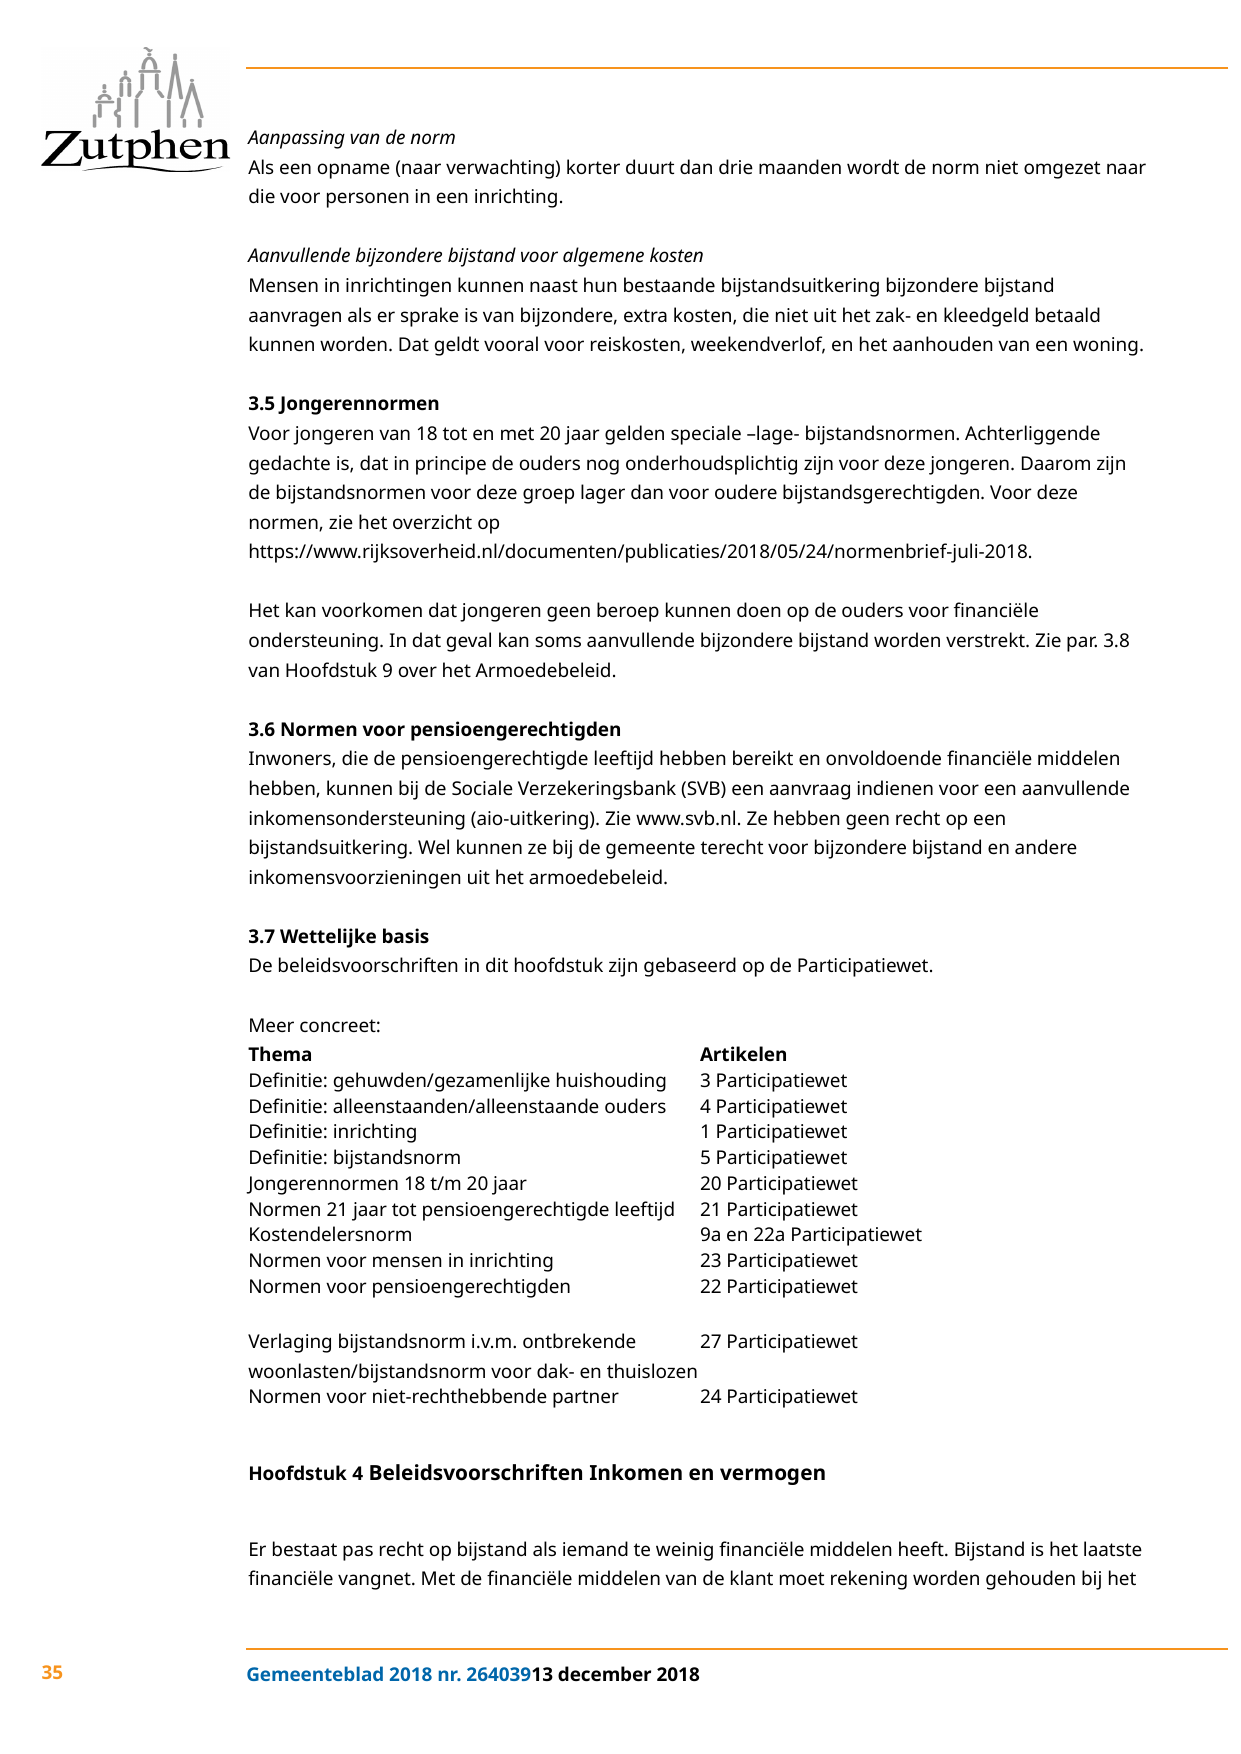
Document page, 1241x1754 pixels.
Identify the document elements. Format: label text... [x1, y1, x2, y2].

table_header Thema [248, 1042, 700, 1067]
table_cell 20 Participatiewet [700, 1170, 1152, 1196]
picture [41, 47, 231, 172]
text Voor jongeren van 18 tot en met 20 jaar gelden speciale –lage- bijstandsnormen. Achterliggende gedachte is, dat in principe de ouders nog onderhoudsplichtig zijn voor deze jongeren. Daarom zijn de bijstandsnormen voor deze groep lager dan voor oudere bijstandsgerechtigden. Voor deze normen, zie het overzicht op https://www.rijksoverheid.nl/documenten/publicaties/2018/05/24/normenbrief-juli-2018. [248, 420, 1152, 564]
text Mensen in inrichtingen kunnen naast hun bestaande bijstandsuitkering bijzondere bijstand aanvragen als er sprake is van bijzondere, extra kosten, die niet uit het zak- en kleedgeld betaald kunnen worden. Dat geldt vooral voor reiskosten, weekendverlof, en het aanhouden van een woning. [248, 272, 1152, 357]
text 3.5 Jongerennormen [248, 391, 1152, 416]
table_cell 21 Participatiewet [700, 1196, 1152, 1222]
table_cell Definitie: alleenstaanden/alleenstaande ouders [248, 1093, 700, 1119]
table_cell 24 Participatiewet [700, 1384, 1152, 1409]
text Inwoners, die de pensioengerechtigde leeftijd hebben bereikt en onvoldoende financiële middelen hebben, kunnen bij de Sociale Verzekeringsbank (SVB) een aanvraag indienen voor een aanvullende inkomensondersteuning (aio-uitkering). Zie www.svb.nl. Ze hebben geen recht op een bijstandsuitkering. Wel kunnen ze bij de gemeente terecht voor bijzondere bijstand en andere inkomensvoorzieningen uit het armoedebeleid. [248, 746, 1152, 890]
table_cell 4 Participatiewet [700, 1093, 1152, 1119]
table_cell Kostendelersnorm [248, 1222, 700, 1247]
text Hoofdstuk 4 Beleidsvoorschriften Inkomen en vermogen [248, 1458, 1152, 1487]
text Het kan voorkomen dat jongeren geen beroep kunnen doen op de ouders voor financiële ondersteuning. In dat geval kan soms aanvullende bijzondere bijstand worden verstrekt. Zie par. 3.8 van Hoofdstuk 9 over het Armoedebeleid. [248, 598, 1152, 683]
table_cell 3 Participatiewet [700, 1067, 1152, 1093]
table_cell 27 Participatiewet [700, 1329, 1152, 1384]
text 3.7 Wettelijke basis [248, 923, 1152, 949]
table_cell 22 Participatiewet [700, 1273, 1152, 1328]
table_cell Normen voor niet-rechthebbende partner [248, 1384, 700, 1409]
table_cell Definitie: gehuwden/gezamenlijke huishouding [248, 1067, 700, 1093]
text Meer concreet: [248, 1012, 1152, 1038]
table_cell 23 Participatiewet [700, 1248, 1152, 1273]
text Als een opname (naar verwachting) korter duurt dan drie maanden wordt de norm niet omgezet naar die voor personen in een inrichting. [248, 154, 1152, 209]
table_cell Jongerennormen 18 t/m 20 jaar [248, 1170, 700, 1196]
text Aanvullende bijzondere bijstand voor algemene kosten [248, 243, 1152, 268]
table_cell Definitie: inrichting [248, 1119, 700, 1144]
table_cell Normen voor pensioengerechtigden [248, 1273, 700, 1328]
text De beleidsvoorschriften in dit hoofdstuk zijn gebaseerd op de Participatiewet. [248, 953, 1152, 978]
table_cell Verlaging bijstandsnorm i.v.m. ontbrekende woonlasten/bijstandsnorm voor dak- en thuislozen [248, 1329, 700, 1384]
text Er bestaat pas recht op bijstand als iemand te weinig financiële middelen heeft. Bijstand is het laatste financiële vangnet. Met de financiële middelen van de klant moet rekening worden gehouden bij het [248, 1536, 1152, 1591]
table_cell 9a en 22a Participatiewet [700, 1222, 1152, 1247]
text Aanpassing van de norm [248, 124, 1152, 150]
text 3.6 Normen voor pensioengerechtigden [248, 716, 1152, 742]
table_cell Normen 21 jaar tot pensioengerechtigde leeftijd [248, 1196, 700, 1222]
table_cell 5 Participatiewet [700, 1145, 1152, 1170]
table_cell Normen voor mensen in inrichting [248, 1248, 700, 1273]
table_header Artikelen [700, 1042, 1152, 1067]
table_cell 1 Participatiewet [700, 1119, 1152, 1144]
table_cell Definitie: bijstandsnorm [248, 1145, 700, 1170]
